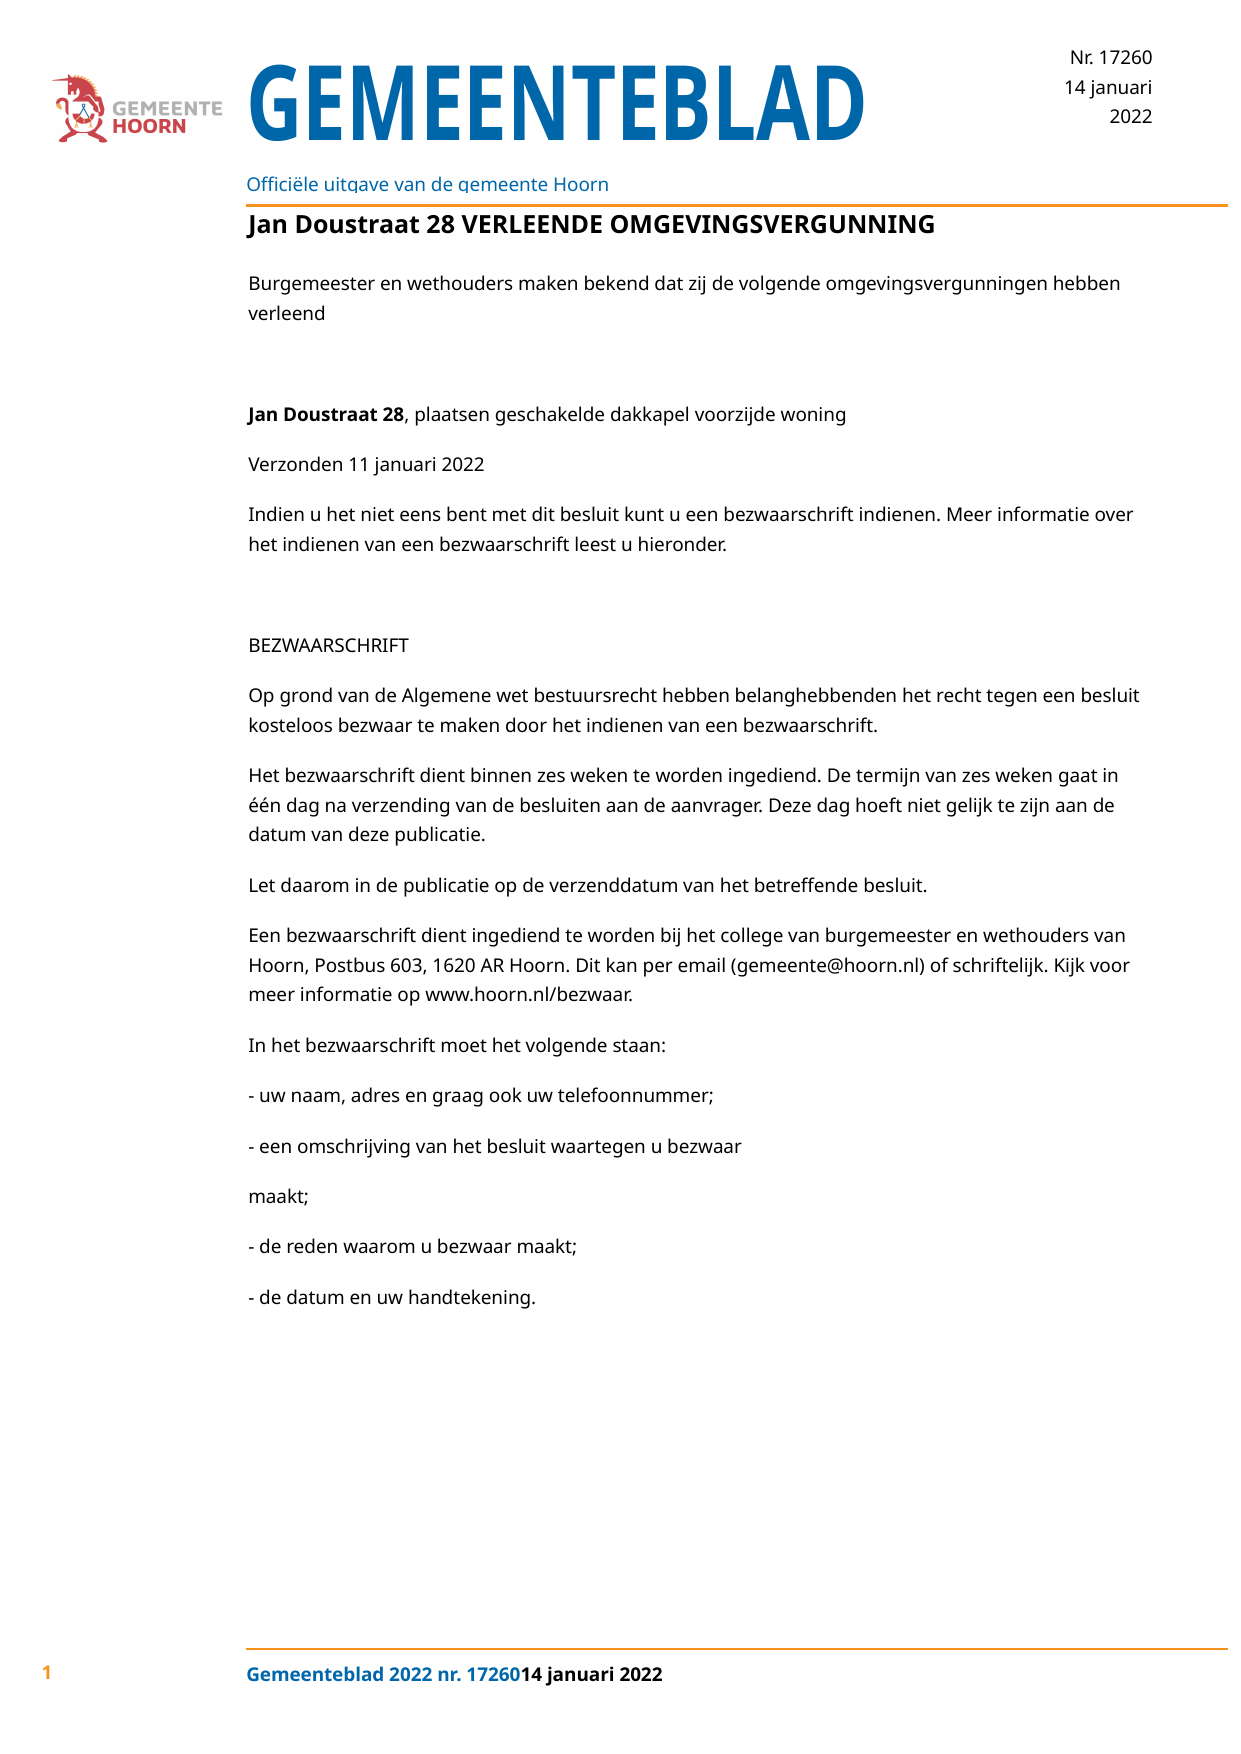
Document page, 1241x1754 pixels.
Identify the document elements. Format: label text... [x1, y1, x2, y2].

text Indien u het niet eens bent met dit besluit kunt u een bezwaarschrift indienen. Meer informatie over het indienen van een bezwaarschrift leest u hieronder. [248, 502, 1152, 557]
text Een bezwaarschrift dient ingediend te worden bij het college van burgemeester en wethouders van Hoorn, Postbus 603, 1620 AR Hoorn. Dit kan per email (gemeente@hoorn.nl) of schriftelijk. Kijk voor meer informatie op www.hoorn.nl/bezwaar. [248, 922, 1152, 1007]
text BEZWAARSCHRIFT [248, 632, 1152, 658]
picture [41, 47, 231, 172]
text Verzonden 11 januari 2022 [248, 451, 1152, 477]
text Het bezwaarschrift dient binnen zes weken te worden ingediend. De termijn van zes weken gaat in één dag na verzending van de besluiten aan de aanvrager. Deze dag hoeft niet gelijk te zijn aan de datum van deze publicatie. [248, 762, 1152, 847]
text - een omschrijving van het besluit waartegen u bezwaar [248, 1133, 1152, 1158]
text Op grond van de Algemene wet bestuursrecht hebben belanghebbenden het recht tegen een besluit kosteloos bezwaar te maken door het indienen van een bezwaarschrift. [248, 682, 1152, 738]
text In het bezwaarschrift moet het volgende staan: [248, 1032, 1152, 1058]
text maakt; [248, 1183, 1152, 1209]
text Jan Doustraat 28, plaatsen geschakelde dakkapel voorzijde woning [248, 401, 1152, 426]
text Let daarom in de publicatie op de verzenddatum van het betreffende besluit. [248, 872, 1152, 898]
text Burgemeester en wethouders maken bekend dat zij de volgende omgevingsvergunningen hebben verleend [248, 270, 1152, 326]
text - de datum en uw handtekening. [248, 1284, 1152, 1310]
text - uw naam, adres en graag ook uw telefoonnummer; [248, 1082, 1152, 1108]
text - de reden waarom u bezwaar maakt; [248, 1234, 1152, 1259]
text Jan Doustraat 28 VERLEENDE OMGEVINGSVERGUNNING [248, 207, 1152, 241]
